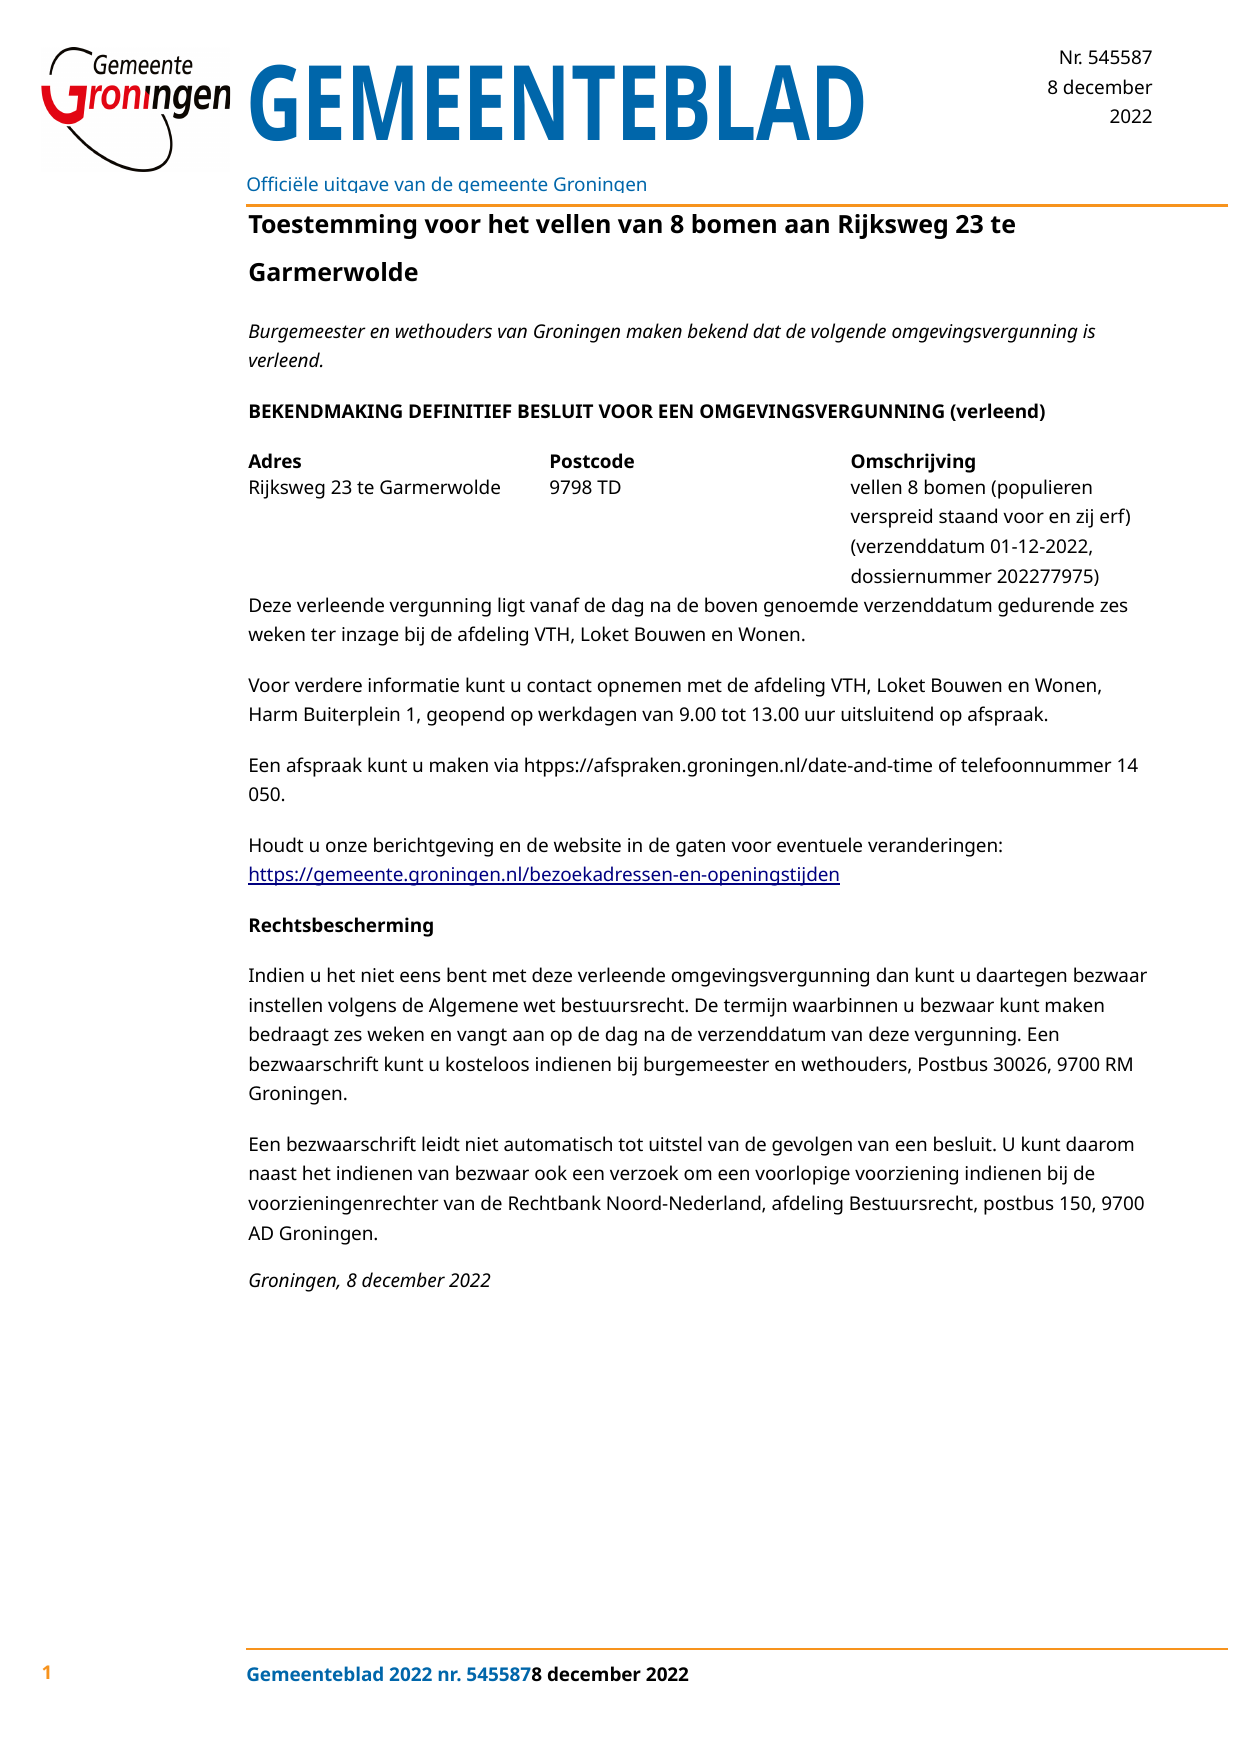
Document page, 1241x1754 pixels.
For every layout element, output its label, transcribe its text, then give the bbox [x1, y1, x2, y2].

text Indien u het niet eens bent met deze verleende omgevingsvergunning dan kunt u daartegen bezwaar instellen volgens de Algemene wet bestuursrecht. De termijn waarbinnen u bezwaar kunt maken bedraagt zes weken en vangt aan op de dag na de verzenddatum van deze vergunning. Een bezwaarschrift kunt u kosteloos indienen bij burgemeester en wethouders, Postbus 30026, 9700 RM Groningen. [248, 962, 1152, 1106]
text Voor verdere informatie kunt u contact opnemen met de afdeling VTH, Loket Bouwen en Wonen, Harm Buiterplein 1, geopend op werkdagen van 9.00 tot 13.00 uur uitsluitend op afspraak. [248, 672, 1152, 727]
table_cell Rijksweg 23 te Garmerwolde [248, 474, 549, 589]
text Houdt u onze berichtgeving en de website in de gaten voor eventuele veranderingen: https://gemeente.groningen.nl/bezoekadressen-en-openingstijden [248, 832, 1152, 887]
text Groningen, 8 december 2022 [248, 1268, 1152, 1293]
table_cell 9798 TD [549, 474, 850, 589]
picture [41, 47, 231, 172]
text BEKENDMAKING DEFINITIEF BESLUIT VOOR EEN OMGEVINGSVERGUNNING (verleend) [248, 398, 1152, 424]
text Burgemeester en wethouders van Groningen maken bekend dat de volgende omgevingsvergunning is verleend. [248, 318, 1152, 373]
text Een bezwaarschrift leidt niet automatisch tot uitstel van de gevolgen van een besluit. U kunt daarom naast het indienen van bezwaar ook een verzoek om een voorlopige voorziening indienen bij de voorzieningenrechter van de Rechtbank Noord-Nederland, afdeling Bestuursrecht, postbus 150, 9700 AD Groningen. [248, 1131, 1152, 1246]
table_cell vellen 8 bomen (populieren verspreid staand voor en zij erf) (verzenddatum 01-12-2022, dossiernummer 202277975) [850, 474, 1152, 589]
table_header Omschrijving [850, 449, 1152, 474]
text Deze verleende vergunning ligt vanaf de dag na de boven genoemde verzenddatum gedurende zes weken ter inzage bij de afdeling VTH, Loket Bouwen en Wonen. [248, 592, 1152, 647]
text Een afspraak kunt u maken via htpps://afspraken.groningen.nl/date-and-time of telefoonnummer 14 050. [248, 752, 1152, 807]
table_header Postcode [549, 449, 850, 474]
text Toestemming voor het vellen van 8 bomen aan Rijksweg 23 te Garmerwolde [248, 207, 1152, 288]
text Rechtsbescherming [248, 912, 1152, 938]
table_header Adres [248, 449, 549, 474]
